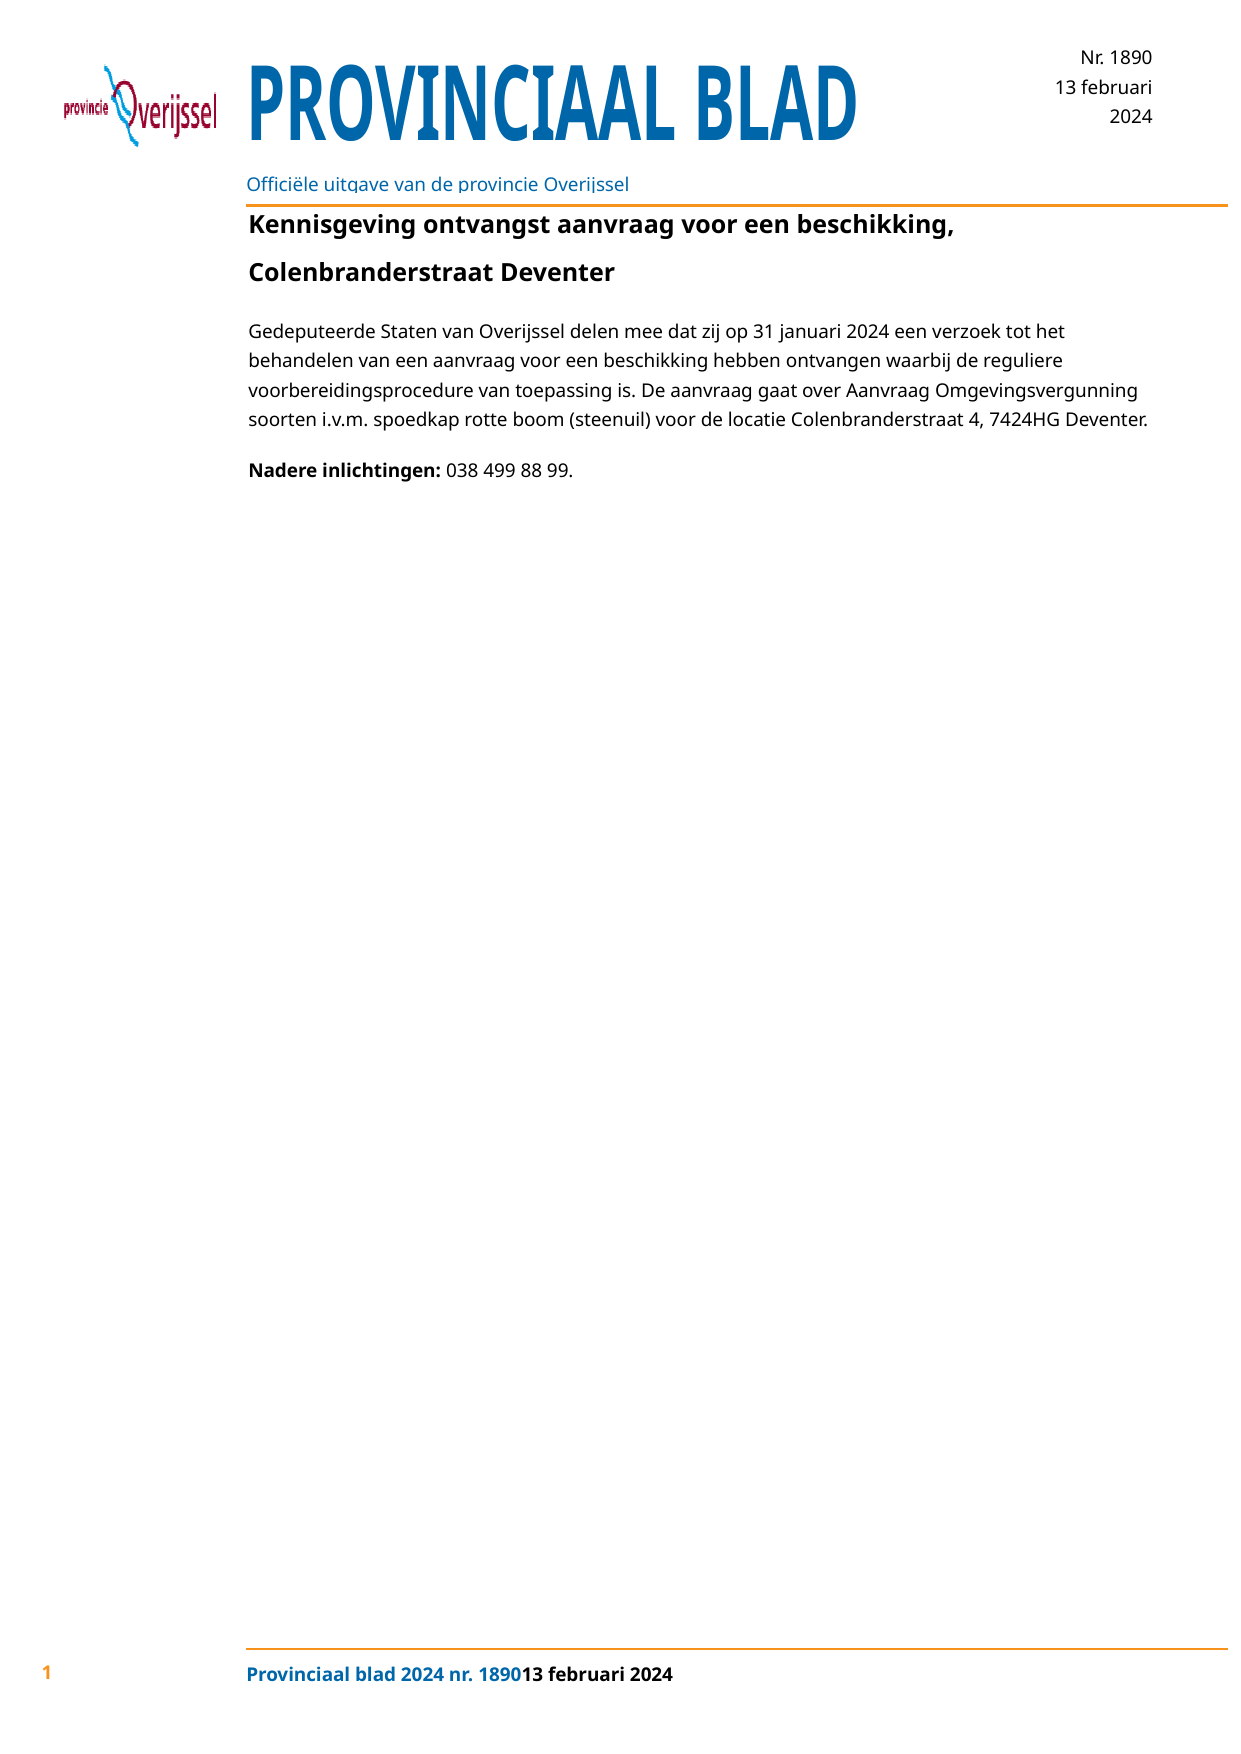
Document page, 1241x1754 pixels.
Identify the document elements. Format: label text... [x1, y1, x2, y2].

text Nadere inlichtingen: 038 499 88 99. [248, 457, 1152, 483]
text Kennisgeving ontvangst aanvraag voor een beschikking, Colenbranderstraat Deventer [248, 207, 1152, 288]
text Gedeputeerde Staten van Overijssel delen mee dat zij op 31 januari 2024 een verzoek tot het behandelen van een aanvraag voor een beschikking hebben ontvangen waarbij de reguliere voorbereidingsprocedure van toepassing is. De aanvraag gaat over Aanvraag Omgevingsvergunning soorten i.v.m. spoedkap rotte boom (steenuil) voor de locatie Colenbranderstraat 4, 7424HG Deventer. [248, 318, 1152, 432]
picture [41, 47, 231, 172]
